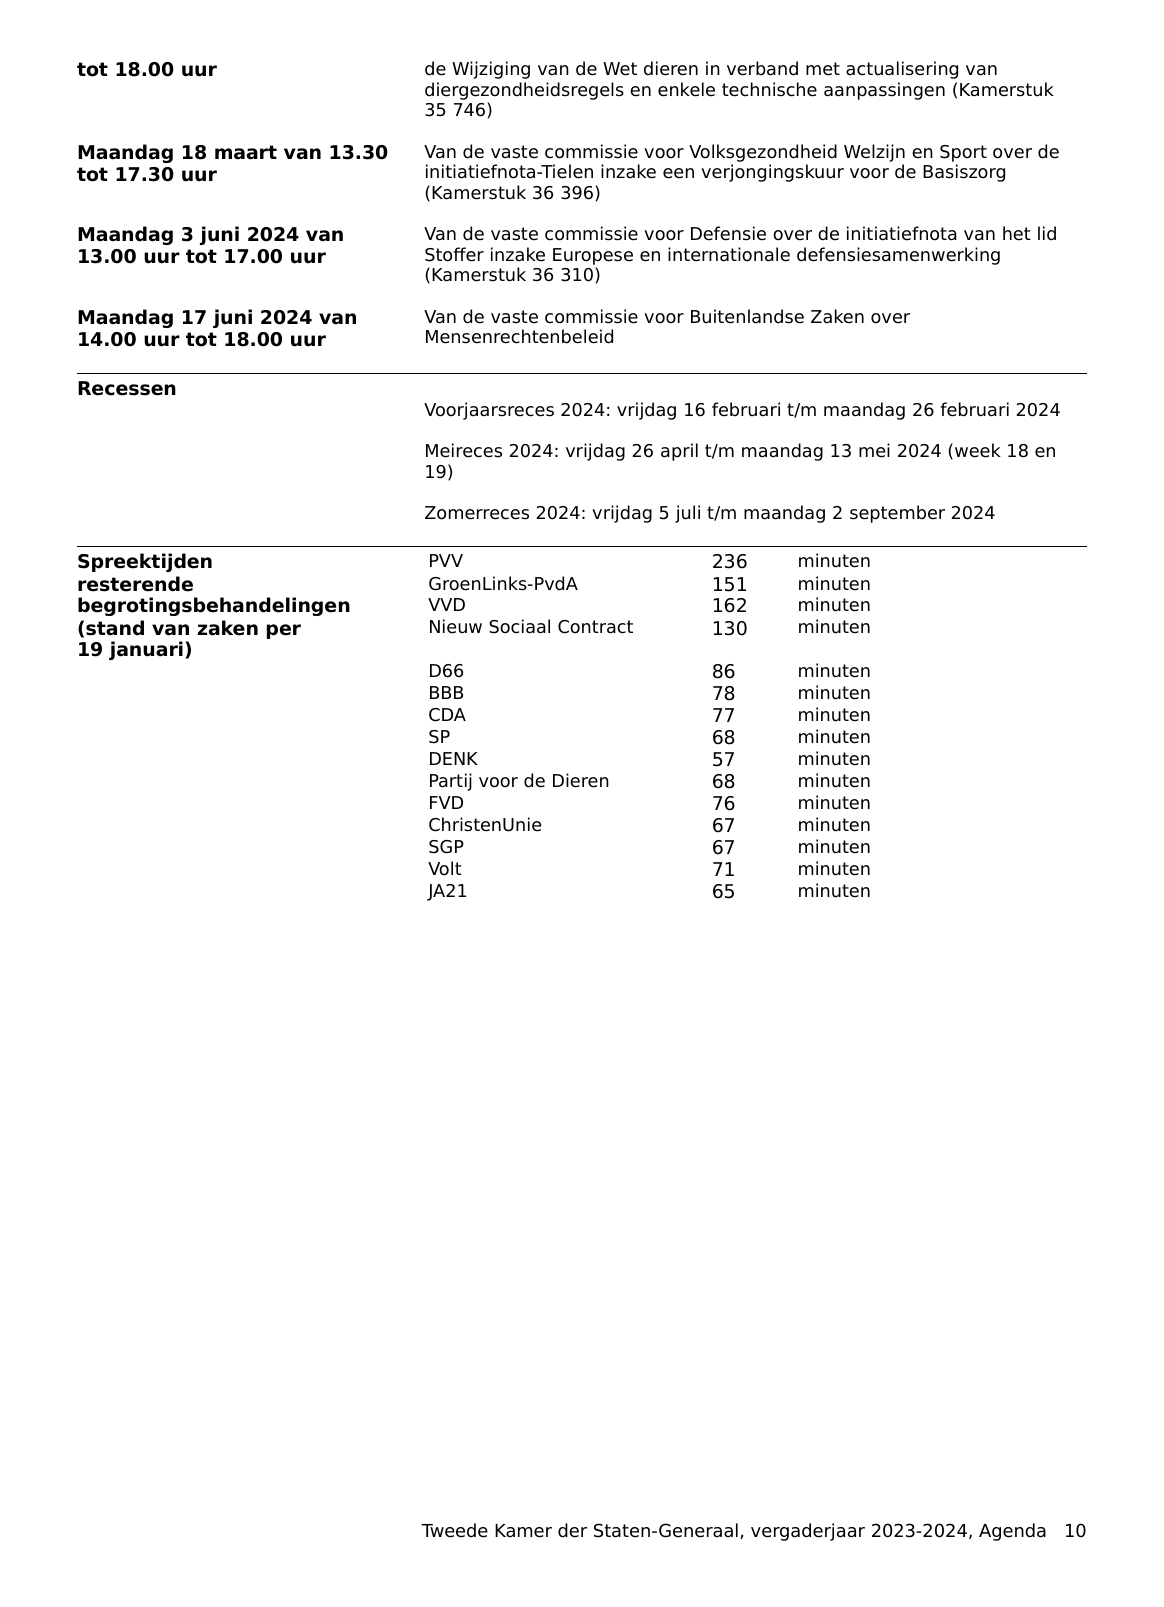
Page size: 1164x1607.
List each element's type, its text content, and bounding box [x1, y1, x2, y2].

table_cell [418, 286, 1087, 307]
table_cell [405, 595, 422, 617]
table_header Recessen [77, 374, 401, 400]
table_cell minuten [791, 859, 1087, 881]
table_header Spreektijden [77, 547, 404, 573]
table_cell 67 [706, 837, 791, 859]
table_cell minuten [791, 793, 1087, 815]
table_cell minuten [791, 574, 1087, 595]
table_cell [77, 705, 404, 727]
table_cell [405, 574, 422, 595]
table_cell [405, 749, 422, 771]
table_cell [77, 771, 404, 793]
table_cell [405, 661, 422, 683]
table_cell minuten [791, 837, 1087, 859]
table_header [401, 374, 418, 400]
table_cell BBB [422, 683, 706, 705]
table_cell JA21 [422, 881, 706, 903]
table_cell [405, 771, 422, 793]
table_header minuten [791, 547, 1087, 573]
table_cell de Wijziging van de Wet dieren in verband met actualisering van diergezondheidsregels en enkele technische aanpassingen (Kamerstuk 35 746) [418, 59, 1087, 121]
table_cell tot 18.00 uur [77, 59, 401, 121]
table_cell [77, 286, 401, 307]
table_cell 71 [706, 859, 791, 881]
table_cell [418, 121, 1087, 142]
table_cell [77, 837, 404, 859]
table_cell begrotingsbehandelingen [77, 595, 404, 617]
table_cell ChristenUnie [422, 815, 706, 837]
table_cell minuten [791, 595, 1087, 617]
table_cell Van de vaste commissie voor Buitenlandse Zaken over Mensenrechtenbeleid [418, 307, 1087, 351]
table_cell [77, 204, 401, 224]
table_cell [77, 661, 404, 683]
table_cell 162 [706, 595, 791, 617]
table_cell [77, 793, 404, 815]
table_cell [77, 503, 401, 524]
table_cell Van de vaste commissie voor Volksgezondheid Welzijn en Sport over de initiatiefnota-Tielen inzake een verjongingskuur voor de Basiszorg (Kamerstuk 36 396) [418, 142, 1087, 203]
table_cell minuten [791, 618, 1087, 661]
table_cell [401, 121, 418, 142]
table_cell FVD [422, 793, 706, 815]
table_cell [405, 793, 422, 815]
table_cell [401, 286, 418, 307]
table_cell resterende [77, 574, 404, 595]
table_cell Zomerreces 2024: vrijdag 5 juli t/m maandag 2 september 2024 [418, 503, 1087, 524]
table_cell Maandag 18 maart van 13.30 tot 17.30 uur [77, 142, 401, 203]
table_cell (stand van zaken per 19 januari) [77, 618, 404, 661]
table_cell [401, 400, 418, 421]
table_cell [401, 59, 418, 121]
table_cell 57 [706, 749, 791, 771]
table_cell [405, 859, 422, 881]
table_cell minuten [791, 727, 1087, 749]
table_cell [405, 727, 422, 749]
table_cell [405, 837, 422, 859]
table_cell [401, 307, 418, 351]
table_cell [418, 421, 1087, 441]
table_cell [418, 204, 1087, 224]
table_cell [77, 749, 404, 771]
table_cell minuten [791, 749, 1087, 771]
table_cell [77, 727, 404, 749]
table_cell minuten [791, 815, 1087, 837]
table_cell [418, 483, 1087, 503]
table_cell Maandag 3 juni 2024 van 13.00 uur tot 17.00 uur [77, 224, 401, 286]
table_header PVV [422, 547, 706, 573]
table_cell [77, 683, 404, 705]
table_cell SGP [422, 837, 706, 859]
table_cell minuten [791, 771, 1087, 793]
table_cell 130 [706, 618, 791, 661]
table_cell CDA [422, 705, 706, 727]
table_cell [405, 881, 422, 903]
table_cell D66 [422, 661, 706, 683]
table_cell minuten [791, 705, 1087, 727]
table_cell 67 [706, 815, 791, 837]
table_cell 68 [706, 771, 791, 793]
table_cell [405, 815, 422, 837]
table_cell GroenLinks-PvdA [422, 574, 706, 595]
table_cell [401, 441, 418, 483]
table_cell Voorjaarsreces 2024: vrijdag 16 februari t/m maandag 26 februari 2024 [418, 400, 1087, 421]
table_cell 86 [706, 661, 791, 683]
table_cell [77, 881, 404, 903]
table_header [405, 547, 422, 573]
table_cell 78 [706, 683, 791, 705]
table_cell 68 [706, 727, 791, 749]
table_cell [401, 483, 418, 503]
table_cell Van de vaste commissie voor Defensie over de initiatiefnota van het lid Stoffer inzake Europese en internationale defensiesamenwerking (Kamerstuk 36 310) [418, 224, 1087, 286]
table_cell 77 [706, 705, 791, 727]
table_cell 76 [706, 793, 791, 815]
table_cell [405, 705, 422, 727]
table_cell minuten [791, 661, 1087, 683]
table_cell Meireces 2024: vrijdag 26 april t/m maandag 13 mei 2024 (week 18 en 19) [418, 441, 1087, 483]
table_cell 151 [706, 574, 791, 595]
table_cell [401, 503, 418, 524]
table_cell [77, 421, 401, 441]
table_cell [77, 441, 401, 483]
table_cell DENK [422, 749, 706, 771]
table_cell [405, 618, 422, 661]
table_cell [401, 421, 418, 441]
table_cell Maandag 17 juni 2024 van 14.00 uur tot 18.00 uur [77, 307, 401, 351]
table_cell Partij voor de Dieren [422, 771, 706, 793]
table_cell [401, 142, 418, 203]
table_cell SP [422, 727, 706, 749]
table_header 236 [706, 547, 791, 573]
table_cell [77, 400, 401, 421]
table_cell 65 [706, 881, 791, 903]
table_cell [401, 204, 418, 224]
table_cell [77, 483, 401, 503]
table_cell [77, 815, 404, 837]
table_cell minuten [791, 881, 1087, 903]
table_header [418, 374, 1087, 400]
table_cell Nieuw Sociaal Contract [422, 618, 706, 661]
table_cell [405, 683, 422, 705]
table_cell VVD [422, 595, 706, 617]
table_cell minuten [791, 683, 1087, 705]
table_cell [77, 121, 401, 142]
table_cell [77, 859, 404, 881]
table_cell [401, 224, 418, 286]
table_cell Volt [422, 859, 706, 881]
